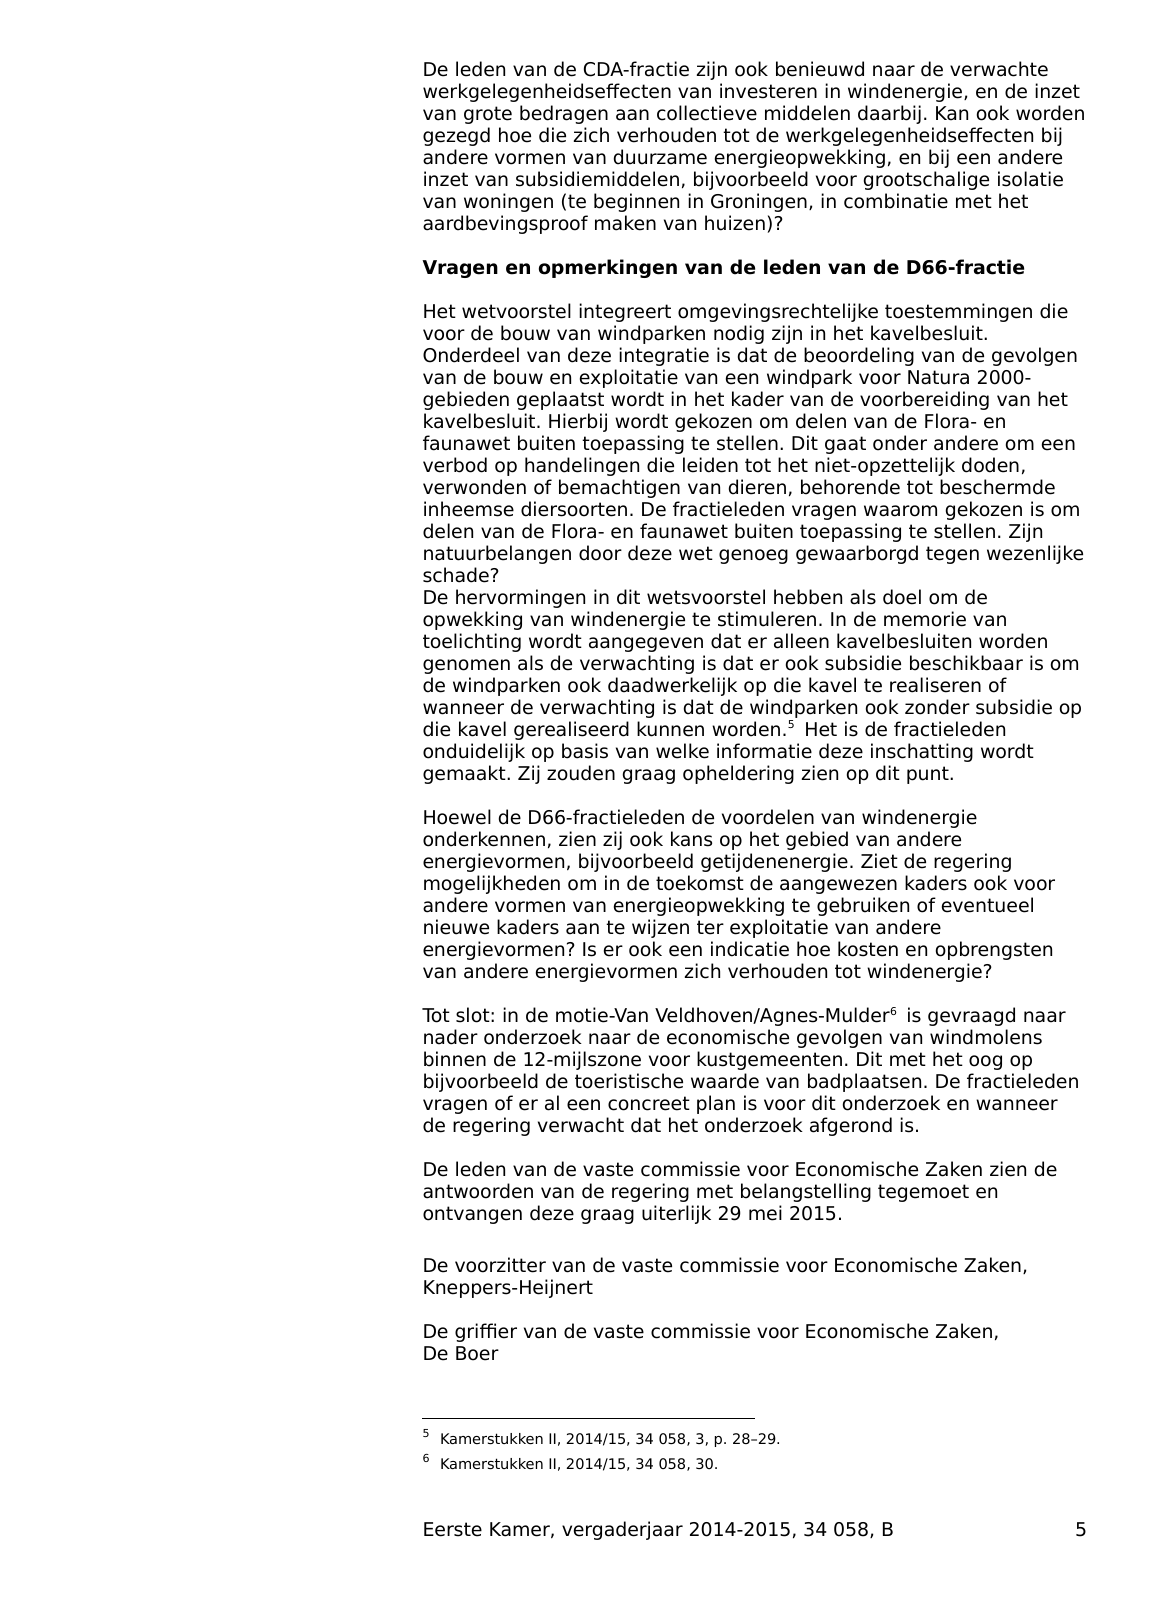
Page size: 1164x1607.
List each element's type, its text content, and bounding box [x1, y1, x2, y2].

text De leden van de vaste commissie voor Economische Zaken zien de antwoorden van de regering met belangstelling tegemoet en ontvangen deze graag uiterlijk 29 mei 2015. [422, 1159, 1087, 1225]
text Het wetvoorstel integreert omgevingsrechtelijke toestemmingen die voor de bouw van windparken nodig zijn in het kavelbesluit. Onderdeel van deze integratie is dat de beoordeling van de gevolgen van de bouw en exploitatie van een windpark voor Natura 2000-gebieden geplaatst wordt in het kader van de voorbereiding van het kavelbesluit. Hierbij wordt gekozen om delen van de Flora- en faunawet buiten toepassing te stellen. Dit gaat onder andere om een verbod op handelingen die leiden tot het niet-opzettelijk doden, verwonden of bemachtigen van dieren, behorende tot beschermde inheemse diersoorten. De fractieleden vragen waarom gekozen is om delen van de Flora- en faunawet buiten toepassing te stellen. Zijn natuurbelangen door deze wet genoeg gewaarborgd tegen wezenlijke schade? [422, 301, 1087, 587]
text Tot slot: in de motie-Van Veldhoven/Agnes-Mulder is gevraagd naar nader onderzoek naar de economische gevolgen van windmolens binnen de 12-mijlszone voor kustgemeenten. Dit met het oog op bijvoorbeeld de toeristische waarde van badplaatsen. De fractieleden vragen of er al een concreet plan is voor dit onderzoek en wanneer de regering verwacht dat het onderzoek afgerond is. [422, 1005, 1087, 1137]
text De griffier van de vaste commissie voor Economische Zaken, De Boer [422, 1321, 1087, 1365]
text Hoewel de D66-fractieleden de voordelen van windenergie onderkennen, zien zij ook kans op het gebied van andere energievormen, bijvoorbeeld getijdenenergie. Ziet de regering mogelijkheden om in de toekomst de aangewezen kaders ook voor andere vormen van energieopwekking te gebruiken of eventueel nieuwe kaders aan te wijzen ter exploitatie van andere energievormen? Is er ook een indicatie hoe kosten en opbrengsten van andere energievormen zich verhouden tot windenergie? [422, 807, 1087, 983]
text De hervormingen in dit wetsvoorstel hebben als doel om de opwekking van windenergie te stimuleren. In de memorie van toelichting wordt aangegeven dat er alleen kavelbesluiten worden genomen als de verwachting is dat er ook subsidie beschikbaar is om de windparken ook daadwerkelijk op die kavel te realiseren of wanneer de verwachting is dat de windparken ook zonder subsidie op die kavel gerealiseerd kunnen worden. Het is de fractieleden onduidelijk op basis van welke informatie deze inschatting wordt gemaakt. Zij zouden graag opheldering zien op dit punt. [422, 587, 1087, 785]
subtitle Vragen en opmerkingen van de leden van de D66-fractie [422, 257, 1087, 279]
text Kamerstukken II, 2014/15, 34 058, 3, p. 28–29. [422, 1427, 1087, 1449]
text De voorzitter van de vaste commissie voor Economische Zaken, Kneppers-Heijnert [422, 1255, 1087, 1299]
text Kamerstukken II, 2014/15, 34 058, 30. [422, 1452, 1087, 1474]
text De leden van de CDA-fractie zijn ook benieuwd naar de verwachte werkgelegenheidseffecten van investeren in windenergie, en de inzet van grote bedragen aan collectieve middelen daarbij. Kan ook worden gezegd hoe die zich verhouden tot de werkgelegenheidseffecten bij andere vormen van duurzame energieopwekking, en bij een andere inzet van subsidiemiddelen, bijvoorbeeld voor grootschalige isolatie van woningen (te beginnen in Groningen, in combinatie met het aardbevingsproof maken van huizen)? [422, 59, 1087, 235]
